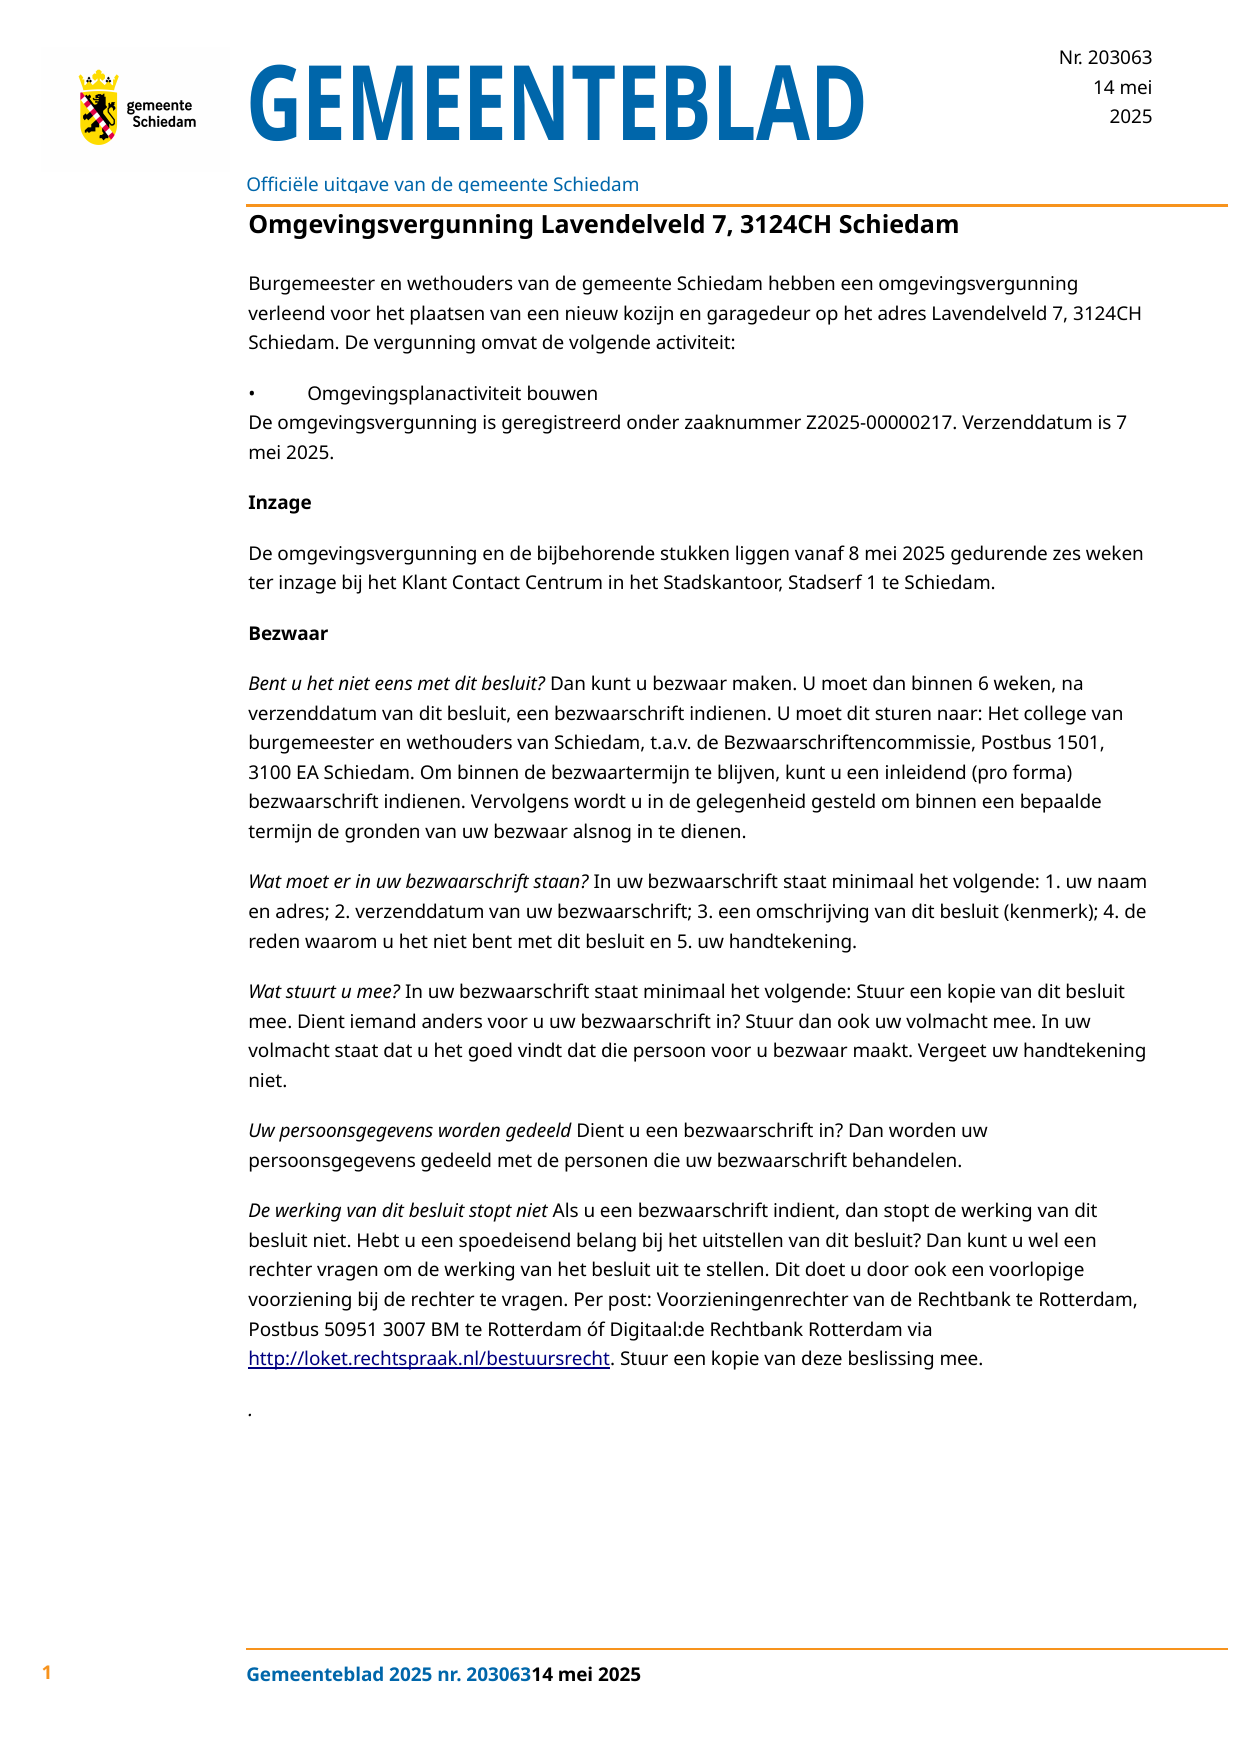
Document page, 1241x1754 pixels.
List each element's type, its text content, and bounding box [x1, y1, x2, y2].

text De omgevingsvergunning is geregistreerd onder zaaknummer Z2025-00000217. Verzenddatum is 7 mei 2025. [248, 409, 1152, 465]
text Bezwaar [248, 620, 1152, 646]
text Inzage [248, 489, 1152, 515]
text Wat moet er in uw bezwaarschrift staan? In uw bezwaarschrift staat minimaal het volgende: 1. uw naam en adres; 2. verzenddatum van uw bezwaarschrift; 3. een omschrijving van dit besluit (kenmerk); 4. de reden waarom u het niet bent met dit besluit en 5. uw handtekening. [248, 869, 1152, 953]
text Wat stuurt u mee? In uw bezwaarschrift staat minimaal het volgende: Stuur een kopie van dit besluit mee. Dient iemand anders voor u uw bezwaarschrift in? Stuur dan ook uw volmacht mee. In uw volmacht staat dat u het goed vindt dat die persoon voor u bezwaar maakt. Vergeet uw handtekening niet. [248, 978, 1152, 1093]
text De werking van dit besluit stopt niet Als u een bezwaarschrift indient, dan stopt de werking van dit besluit niet. Hebt u een spoedeisend belang bij het uitstellen van dit besluit? Dan kunt u wel een rechter vragen om de werking van het besluit uit te stellen. Dit doet u door ook een voorlopige voorziening bij de rechter te vragen. Per post: Voorzieningenrechter van de Rechtbank te Rotterdam, Postbus 50951 3007 BM te Rotterdam óf Digitaal:de Rechtbank Rotterdam via http://loket.rechtspraak.nl/bestuursrecht. Stuur een kopie van deze beslissing mee. [248, 1197, 1152, 1371]
text Bent u het niet eens met dit besluit? Dan kunt u bezwaar maken. U moet dan binnen 6 weken, na verzenddatum van dit besluit, een bezwaarschrift indienen. U moet dit sturen naar: Het college van burgemeester en wethouders van Schiedam, t.a.v. de Bezwaarschriftencommissie, Postbus 1501, 3100 EA Schiedam. Om binnen de bezwaartermijn te blijven, kunt u een inleidend (pro forma) bezwaarschrift indienen. Vervolgens wordt u in de gelegenheid gesteld om binnen een bepaalde termijn de gronden van uw bezwaar alsnog in te dienen. [248, 670, 1152, 844]
text De omgevingsvergunning en de bijbehorende stukken liggen vanaf 8 mei 2025 gedurende zes weken ter inzage bij het Klant Contact Centrum in het Stadskantoor, Stadserf 1 te Schiedam. [248, 540, 1152, 595]
picture [41, 47, 231, 172]
list Omgevingsplanactiviteit bouwen [248, 380, 1152, 406]
text Omgevingsvergunning Lavendelveld 7, 3124CH Schiedam [248, 207, 1152, 241]
text Uw persoonsgegevens worden gedeeld Dient u een bezwaarschrift in? Dan worden uw persoonsgegevens gedeeld met de personen die uw bezwaarschrift behandelen. [248, 1117, 1152, 1173]
text . [248, 1396, 1152, 1421]
text Burgemeester en wethouders van de gemeente Schiedam hebben een omgevingsvergunning verleend voor het plaatsen van een nieuw kozijn en garagedeur op het adres Lavendelveld 7, 3124CH Schiedam. De vergunning omvat de volgende activiteit: [248, 270, 1152, 355]
